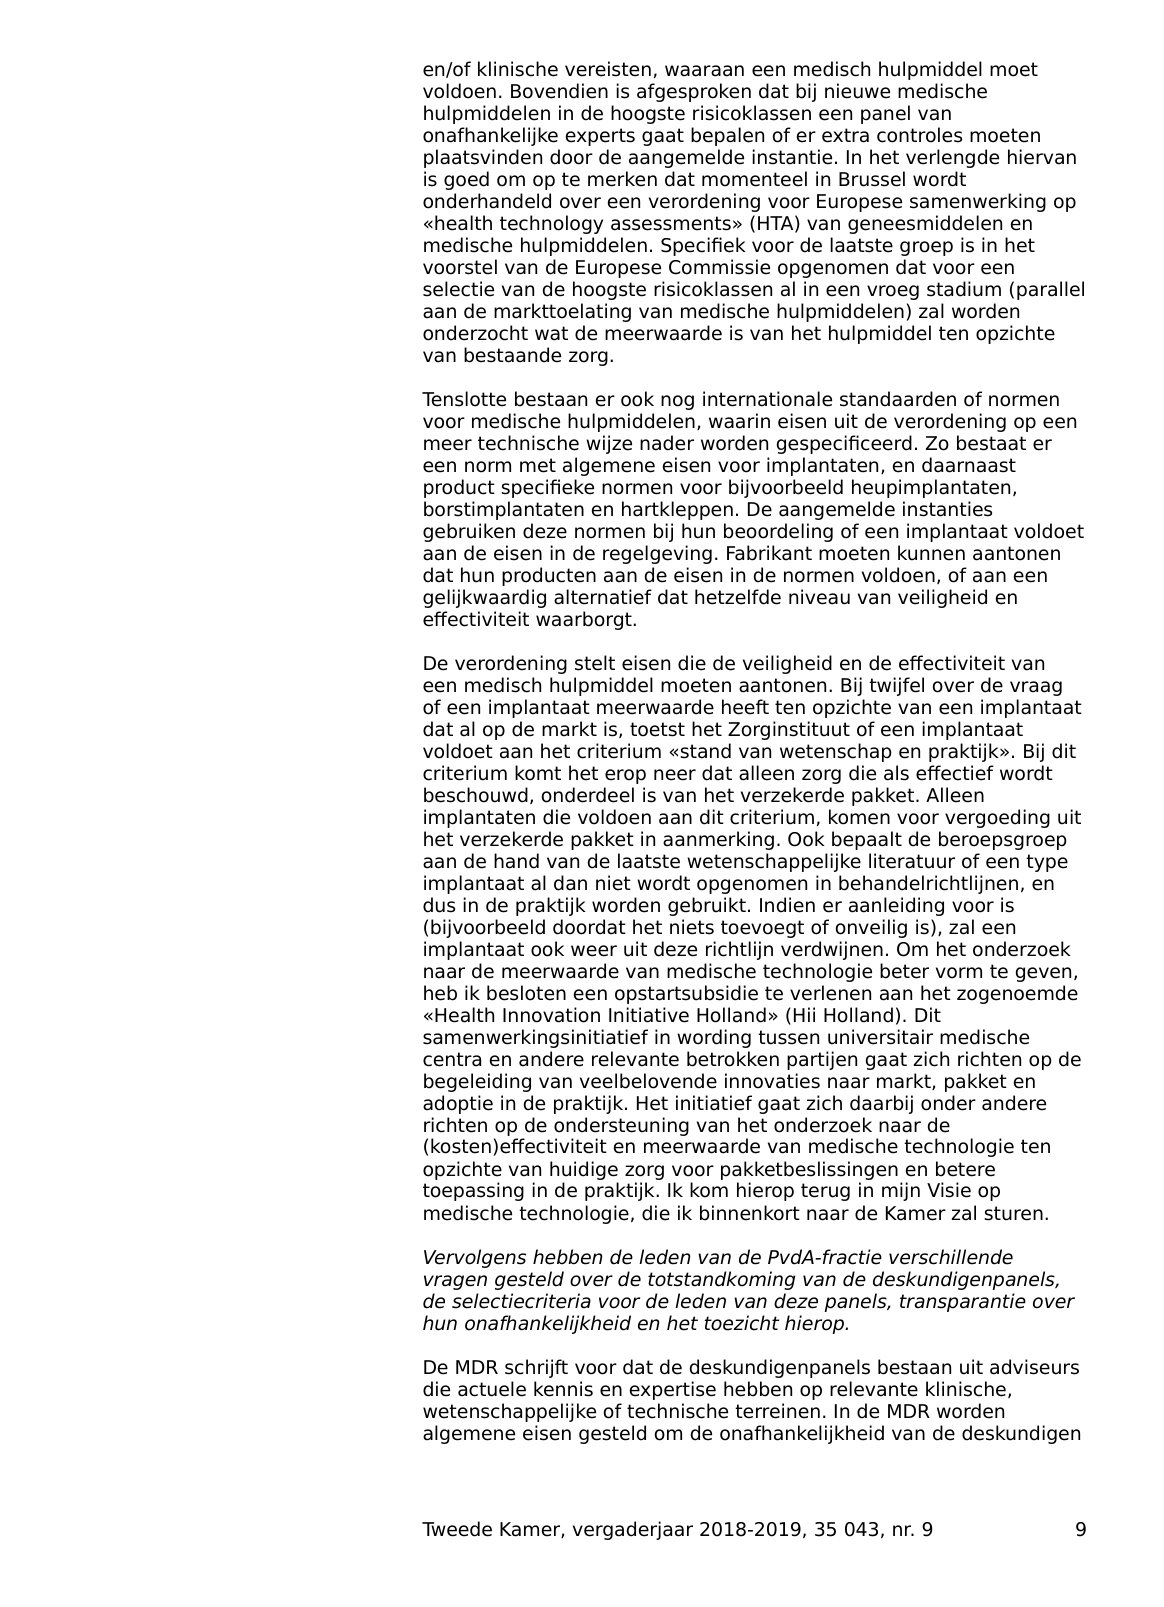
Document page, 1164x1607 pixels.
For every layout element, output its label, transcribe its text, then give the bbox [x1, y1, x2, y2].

text De verordening stelt eisen die de veiligheid en de effectiviteit van een medisch hulpmiddel moeten aantonen. Bij twijfel over de vraag of een implantaat meerwaarde heeft ten opzichte van een implantaat dat al op de markt is, toetst het Zorginstituut of een implantaat voldoet aan het criterium «stand van wetenschap en praktijk». Bij dit criterium komt het erop neer dat alleen zorg die als effectief wordt beschouwd, onderdeel is van het verzekerde pakket. Alleen implantaten die voldoen aan dit criterium, komen voor vergoeding uit het verzekerde pakket in aanmerking. Ook bepaalt de beroepsgroep aan de hand van de laatste wetenschappelijke literatuur of een type implantaat al dan niet wordt opgenomen in behandelrichtlijnen, en dus in de praktijk worden gebruikt. Indien er aanleiding voor is (bijvoorbeeld doordat het niets toevoegt of onveilig is), zal een implantaat ook weer uit deze richtlijn verdwijnen. Om het onderzoek naar de meerwaarde van medische technologie beter vorm te geven, heb ik besloten een opstartsubsidie te verlenen aan het zogenoemde «Health Innovation Initiative Holland» (Hii Holland). Dit samenwerkingsinitiatief in wording tussen universitair medische centra en andere relevante betrokken partijen gaat zich richten op de begeleiding van veelbelovende innovaties naar markt, pakket en adoptie in de praktijk. Het initiatief gaat zich daarbij onder andere richten op de ondersteuning van het onderzoek naar de (kosten)effectiviteit en meerwaarde van medische technologie ten opzichte van huidige zorg voor pakketbeslissingen en betere toepassing in de praktijk. Ik kom hierop terug in mijn Visie op medische technologie, die ik binnenkort naar de Kamer zal sturen. [422, 653, 1087, 1224]
text Vervolgens hebben de leden van de PvdA-fractie verschillende vragen gesteld over de totstandkoming van de deskundigenpanels, de selectiecriteria voor de leden van deze panels, transparantie over hun onafhankelijkheid en het toezicht hierop. [422, 1247, 1087, 1334]
text en/of klinische vereisten, waaraan een medisch hulpmiddel moet voldoen. Bovendien is afgesproken dat bij nieuwe medische hulpmiddelen in de hoogste risicoklassen een panel van onafhankelijke experts gaat bepalen of er extra controles moeten plaatsvinden door de aangemelde instantie. In het verlengde hiervan is goed om op te merken dat momenteel in Brussel wordt onderhandeld over een verordening voor Europese samenwerking op «health technology assessments» (HTA) van geneesmiddelen en medische hulpmiddelen. Specifiek voor de laatste groep is in het voorstel van de Europese Commissie opgenomen dat voor een selectie van de hoogste risicoklassen al in een vroeg stadium (parallel aan de markttoelating van medische hulpmiddelen) zal worden onderzocht wat de meerwaarde is van het hulpmiddel ten opzichte van bestaande zorg. [422, 59, 1087, 367]
text Tenslotte bestaan er ook nog internationale standaarden of normen voor medische hulpmiddelen, waarin eisen uit de verordening op een meer technische wijze nader worden gespecificeerd. Zo bestaat er een norm met algemene eisen voor implantaten, en daarnaast product specifieke normen voor bijvoorbeeld heupimplantaten, borstimplantaten en hartkleppen. De aangemelde instanties gebruiken deze normen bij hun beoordeling of een implantaat voldoet aan de eisen in de regelgeving. Fabrikant moeten kunnen aantonen dat hun producten aan de eisen in de normen voldoen, of aan een gelijkwaardig alternatief dat hetzelfde niveau van veiligheid en effectiviteit waarborgt. [422, 389, 1087, 631]
text De MDR schrijft voor dat de deskundigenpanels bestaan uit adviseurs die actuele kennis en expertise hebben op relevante klinische, wetenschappelijke of technische terreinen. In de MDR worden algemene eisen gesteld om de onafhankelijkheid van de deskundigen [422, 1357, 1087, 1444]
